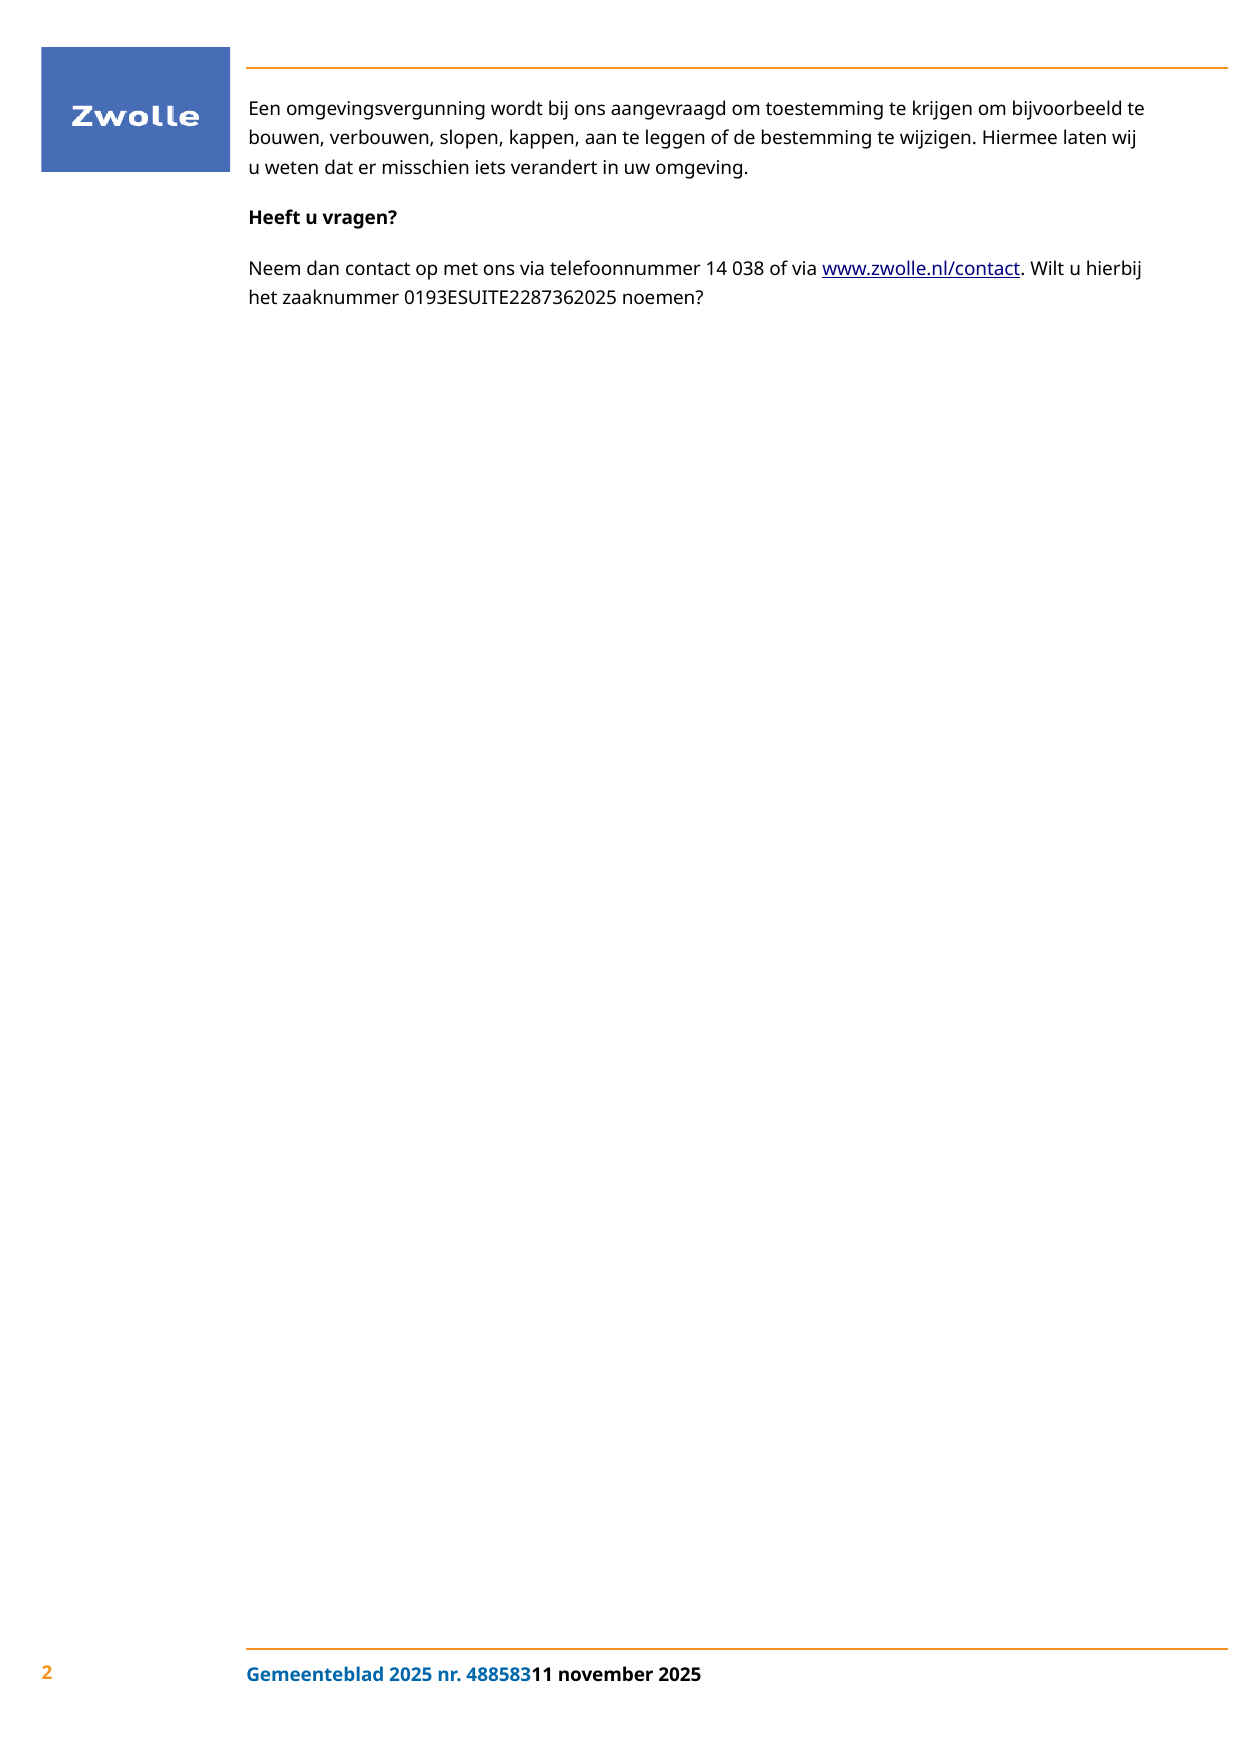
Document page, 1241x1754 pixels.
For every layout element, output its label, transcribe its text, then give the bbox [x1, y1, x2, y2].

text Heeft u vragen? [248, 204, 1152, 230]
text Een omgevingsvergunning wordt bij ons aangevraagd om toestemming te krijgen om bijvoorbeeld te bouwen, verbouwen, slopen, kappen, aan te leggen of de bestemming te wijzigen. Hiermee laten wij u weten dat er misschien iets verandert in uw omgeving. [248, 95, 1152, 180]
picture [41, 47, 231, 172]
text Neem dan contact op met ons via telefoonnummer 14 038 of via www.zwolle.nl/contact. Wilt u hierbij het zaaknummer 0193ESUITE2287362025 noemen? [248, 255, 1152, 310]
